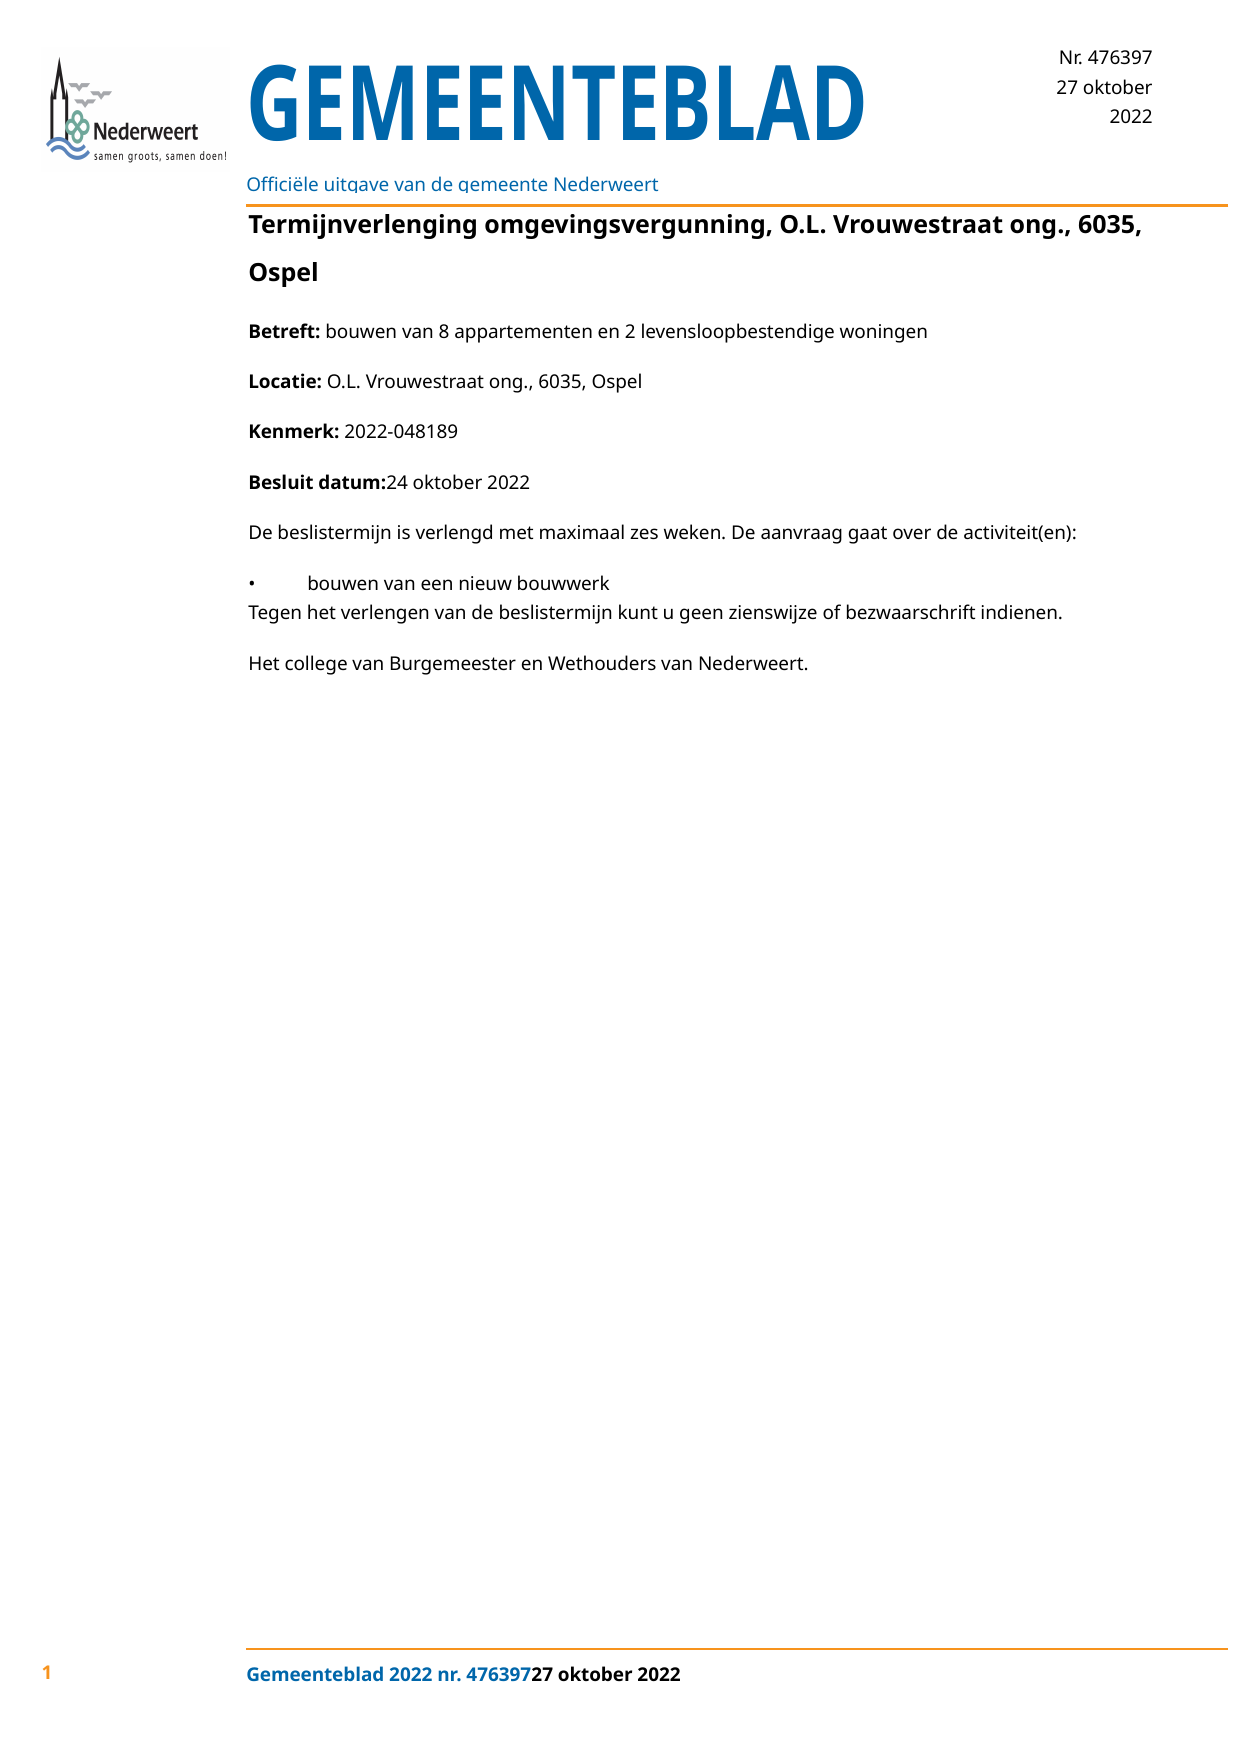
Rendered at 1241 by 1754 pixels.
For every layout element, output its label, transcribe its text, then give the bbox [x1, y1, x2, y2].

text Het college van Burgemeester en Wethouders van Nederweert. [248, 650, 1152, 676]
text Kenmerk: 2022-048189 [248, 419, 1152, 444]
text Termijnverlenging omgevingsvergunning, O.L. Vrouwestraat ong., 6035, Ospel [248, 207, 1152, 288]
picture [41, 47, 231, 172]
text De beslistermijn is verlengd met maximaal zes weken. De aanvraag gaat over de activiteit(en): [248, 519, 1152, 545]
text Locatie: O.L. Vrouwestraat ong., 6035, Ospel [248, 368, 1152, 394]
text Tegen het verlengen van de beslistermijn kunt u geen zienswijze of bezwaarschrift indienen. [248, 599, 1152, 625]
list bouwen van een nieuw bouwwerk [248, 570, 1152, 596]
text Betreft: bouwen van 8 appartementen en 2 levensloopbestendige woningen [248, 318, 1152, 344]
text Besluit datum:24 oktober 2022 [248, 469, 1152, 495]
